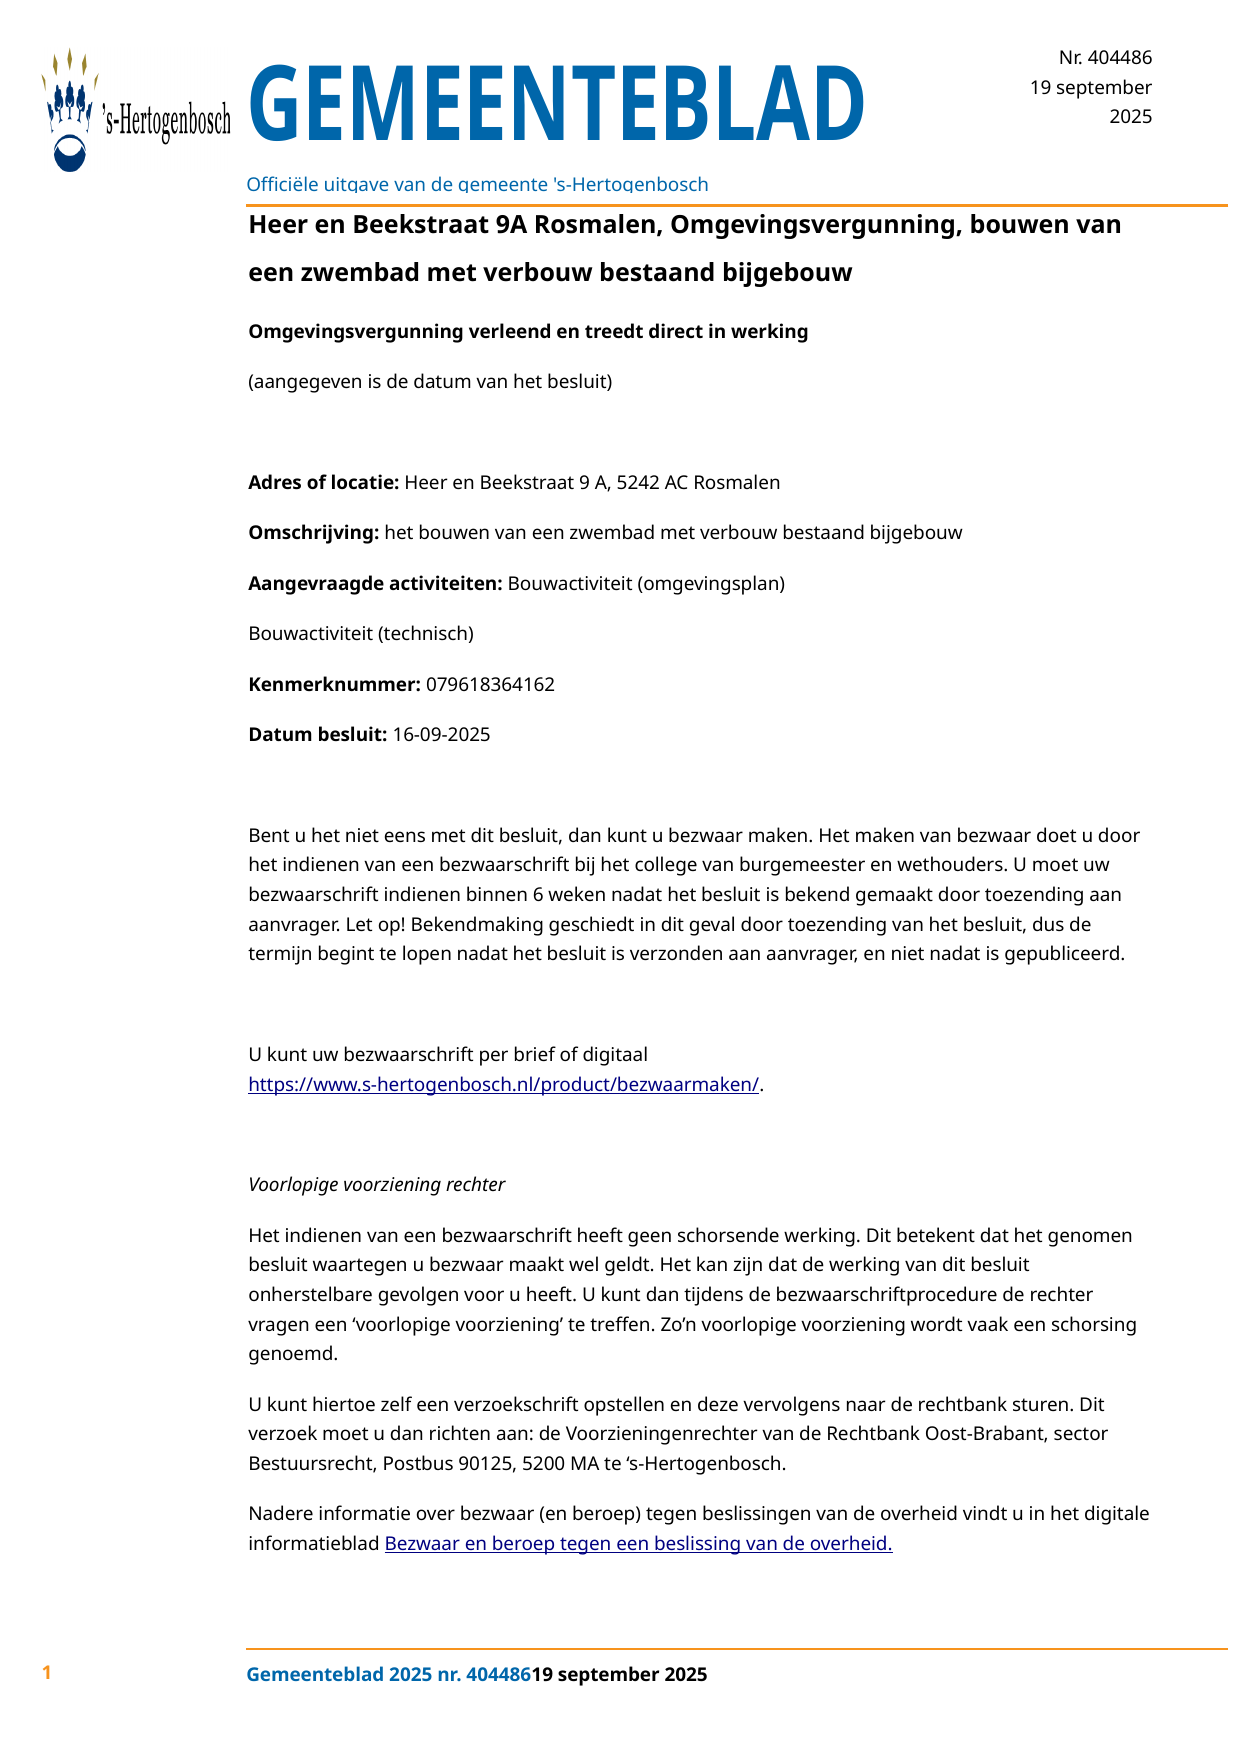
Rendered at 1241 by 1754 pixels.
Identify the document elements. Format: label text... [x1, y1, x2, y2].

picture [41, 47, 231, 172]
text Kenmerknummer: 079618364162 [248, 671, 1152, 697]
text Voorlopige voorziening rechter [248, 1172, 1152, 1197]
text Datum besluit: 16-09-2025 [248, 721, 1152, 747]
text Aangevraagde activiteiten: Bouwactiviteit (omgevingsplan) [248, 570, 1152, 596]
text Adres of locatie: Heer en Beekstraat 9 A, 5242 AC Rosmalen [248, 469, 1152, 495]
text Nadere informatie over bezwaar (en beroep) tegen beslissingen van de overheid vindt u in het digitale informatieblad Bezwaar en beroep tegen een beslissing van de overheid. [248, 1500, 1152, 1556]
text Bouwactiviteit (technisch) [248, 620, 1152, 646]
text Bent u het niet eens met dit besluit, dan kunt u bezwaar maken. Het maken van bezwaar doet u door het indienen van een bezwaarschrift bij het college van burgemeester en wethouders. U moet uw bezwaarschrift indienen binnen 6 weken nadat het besluit is bekend gemaakt door toezending aan aanvrager. Let op! Bekendmaking geschiedt in dit geval door toezending van het besluit, dus de termijn begint te lopen nadat het besluit is verzonden aan aanvrager, en niet nadat is gepubliceerd. [248, 822, 1152, 966]
text (aangegeven is de datum van het besluit) [248, 368, 1152, 394]
text Omgevingsvergunning verleend en treedt direct in werking [248, 318, 1152, 344]
text Heer en Beekstraat 9A Rosmalen, Omgevingsvergunning, bouwen van een zwembad met verbouw bestaand bijgebouw [248, 207, 1152, 288]
text Het indienen van een bezwaarschrift heeft geen schorsende werking. Dit betekent dat het genomen besluit waartegen u bezwaar maakt wel geldt. Het kan zijn dat de werking van dit besluit onherstelbare gevolgen voor u heeft. U kunt dan tijdens de bezwaarschriftprocedure de rechter vragen een ‘voorlopige voorziening’ te treffen. Zo’n voorlopige voorziening wordt vaak een schorsing genoemd. [248, 1222, 1152, 1366]
text U kunt uw bezwaarschrift per brief of digitaal https://www.s-hertogenbosch.nl/product/bezwaarmaken/. [248, 1041, 1152, 1097]
text Omschrijving: het bouwen van een zwembad met verbouw bestaand bijgebouw [248, 519, 1152, 545]
text U kunt hiertoe zelf een verzoekschrift opstellen en deze vervolgens naar de rechtbank sturen. Dit verzoek moet u dan richten aan: de Voorzieningenrechter van de Rechtbank Oost-Brabant, sector Bestuursrecht, Postbus 90125, 5200 MA te ‘s-Hertogenbosch. [248, 1391, 1152, 1476]
